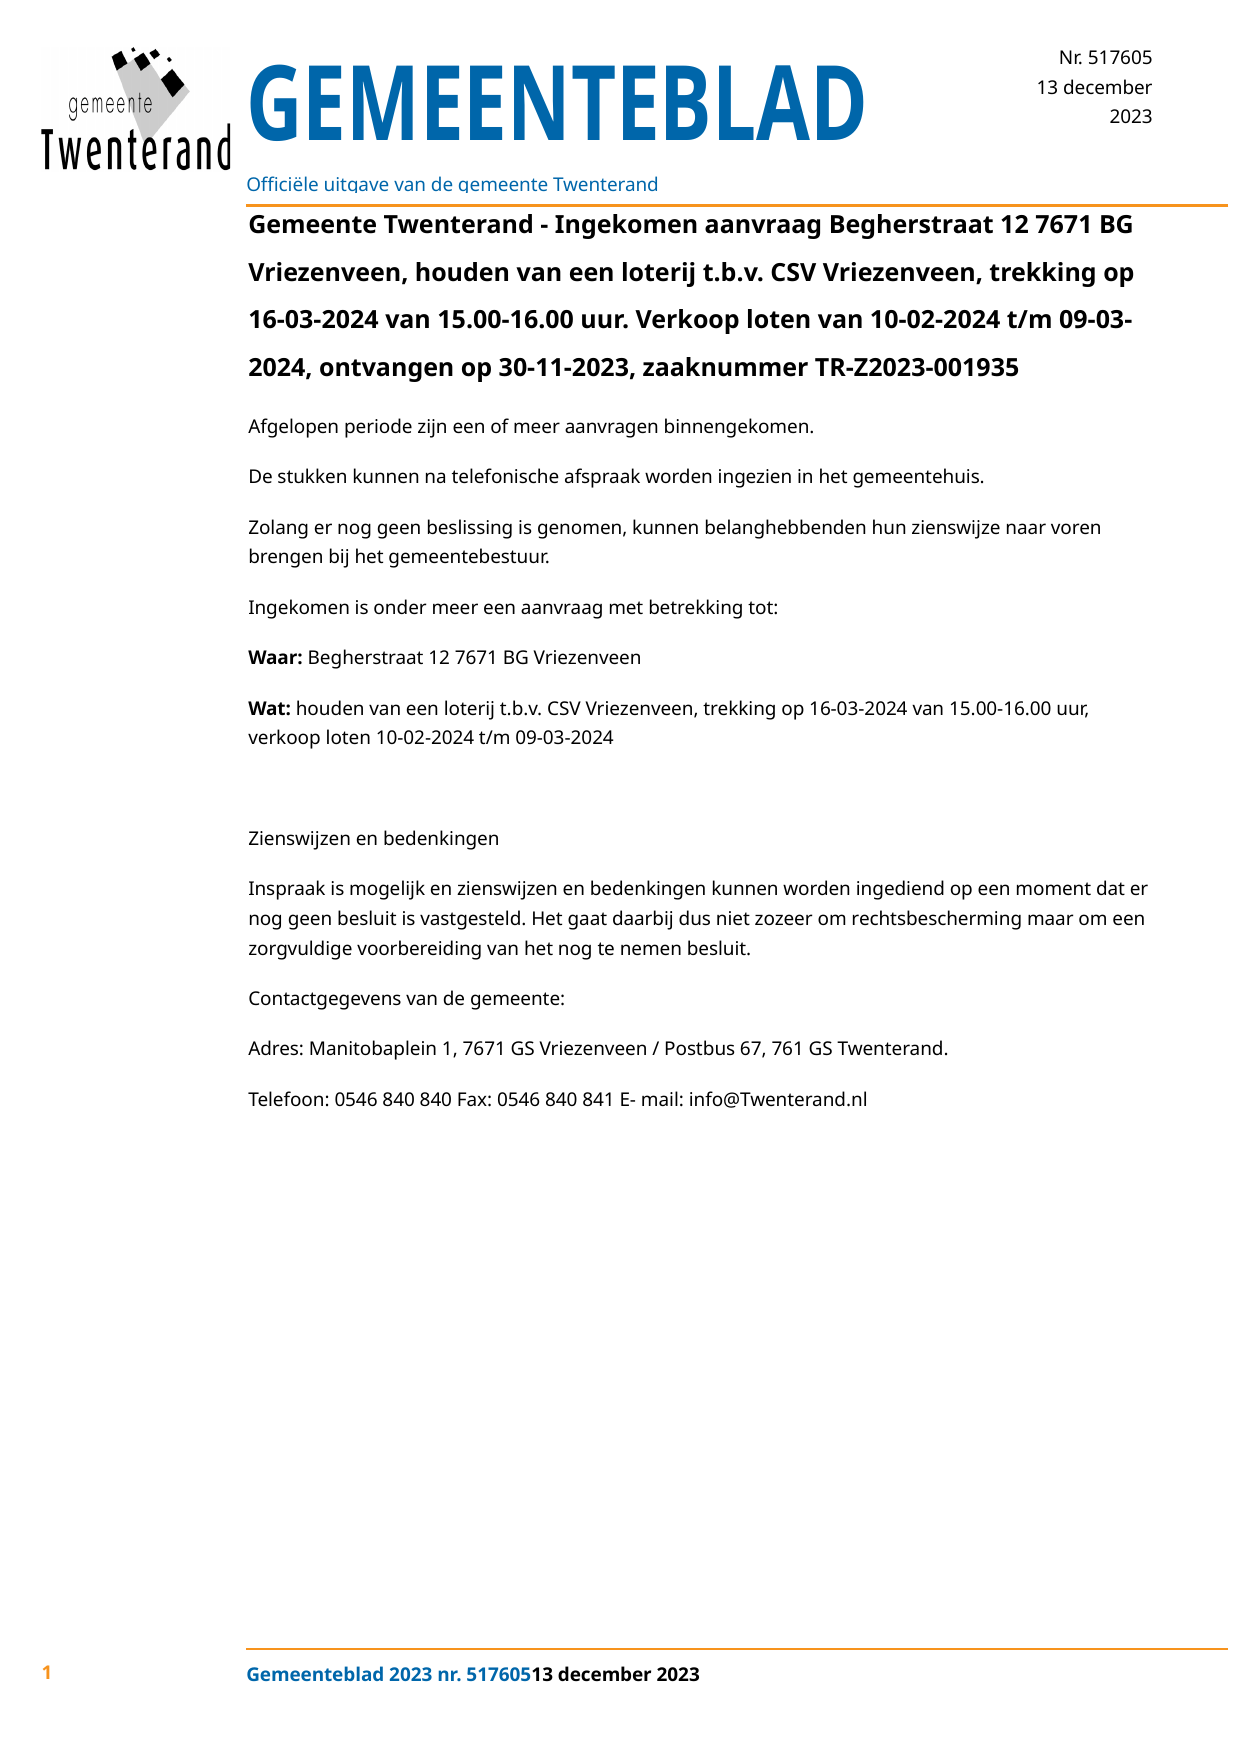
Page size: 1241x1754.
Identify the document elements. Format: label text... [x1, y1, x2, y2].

text Gemeente Twenterand - Ingekomen aanvraag Begherstraat 12 7671 BG Vriezenveen, houden van een loterij t.b.v. CSV Vriezenveen, trekking op 16-03-2024 van 15.00-16.00 uur. Verkoop loten van 10-02-2024 t/m 09-03-2024, ontvangen op 30-11-2023, zaaknummer TR-Z2023-001935 [248, 207, 1152, 384]
text Wat: houden van een loterij t.b.v. CSV Vriezenveen, trekking op 16-03-2024 van 15.00-16.00 uur, verkoop loten 10-02-2024 t/m 09-03-2024 [248, 695, 1152, 750]
text Waar: Begherstraat 12 7671 BG Vriezenveen [248, 644, 1152, 670]
text Ingekomen is onder meer een aanvraag met betrekking tot: [248, 594, 1152, 620]
text Telefoon: 0546 840 840 Fax: 0546 840 841 E- mail: info@Twenterand.nl [248, 1086, 1152, 1112]
text Adres: Manitobaplein 1, 7671 GS Vriezenveen / Postbus 67, 761 GS Twenterand. [248, 1036, 1152, 1061]
text Afgelopen periode zijn een of meer aanvragen binnengekomen. [248, 413, 1152, 439]
text De stukken kunnen na telefonische afspraak worden ingezien in het gemeentehuis. [248, 463, 1152, 489]
text Zolang er nog geen beslissing is genomen, kunnen belanghebbenden hun zienswijze naar voren brengen bij het gemeentebestuur. [248, 514, 1152, 569]
text Zienswijzen en bedenkingen [248, 825, 1152, 851]
text Inspraak is mogelijk en zienswijzen en bedenkingen kunnen worden ingediend op een moment dat er nog geen besluit is vastgesteld. Het gaat daarbij dus niet zozeer om rechtsbescherming maar om een zorgvuldige voorbereiding van het nog te nemen besluit. [248, 876, 1152, 961]
picture [41, 47, 231, 172]
text Contactgegevens van de gemeente: [248, 985, 1152, 1011]
